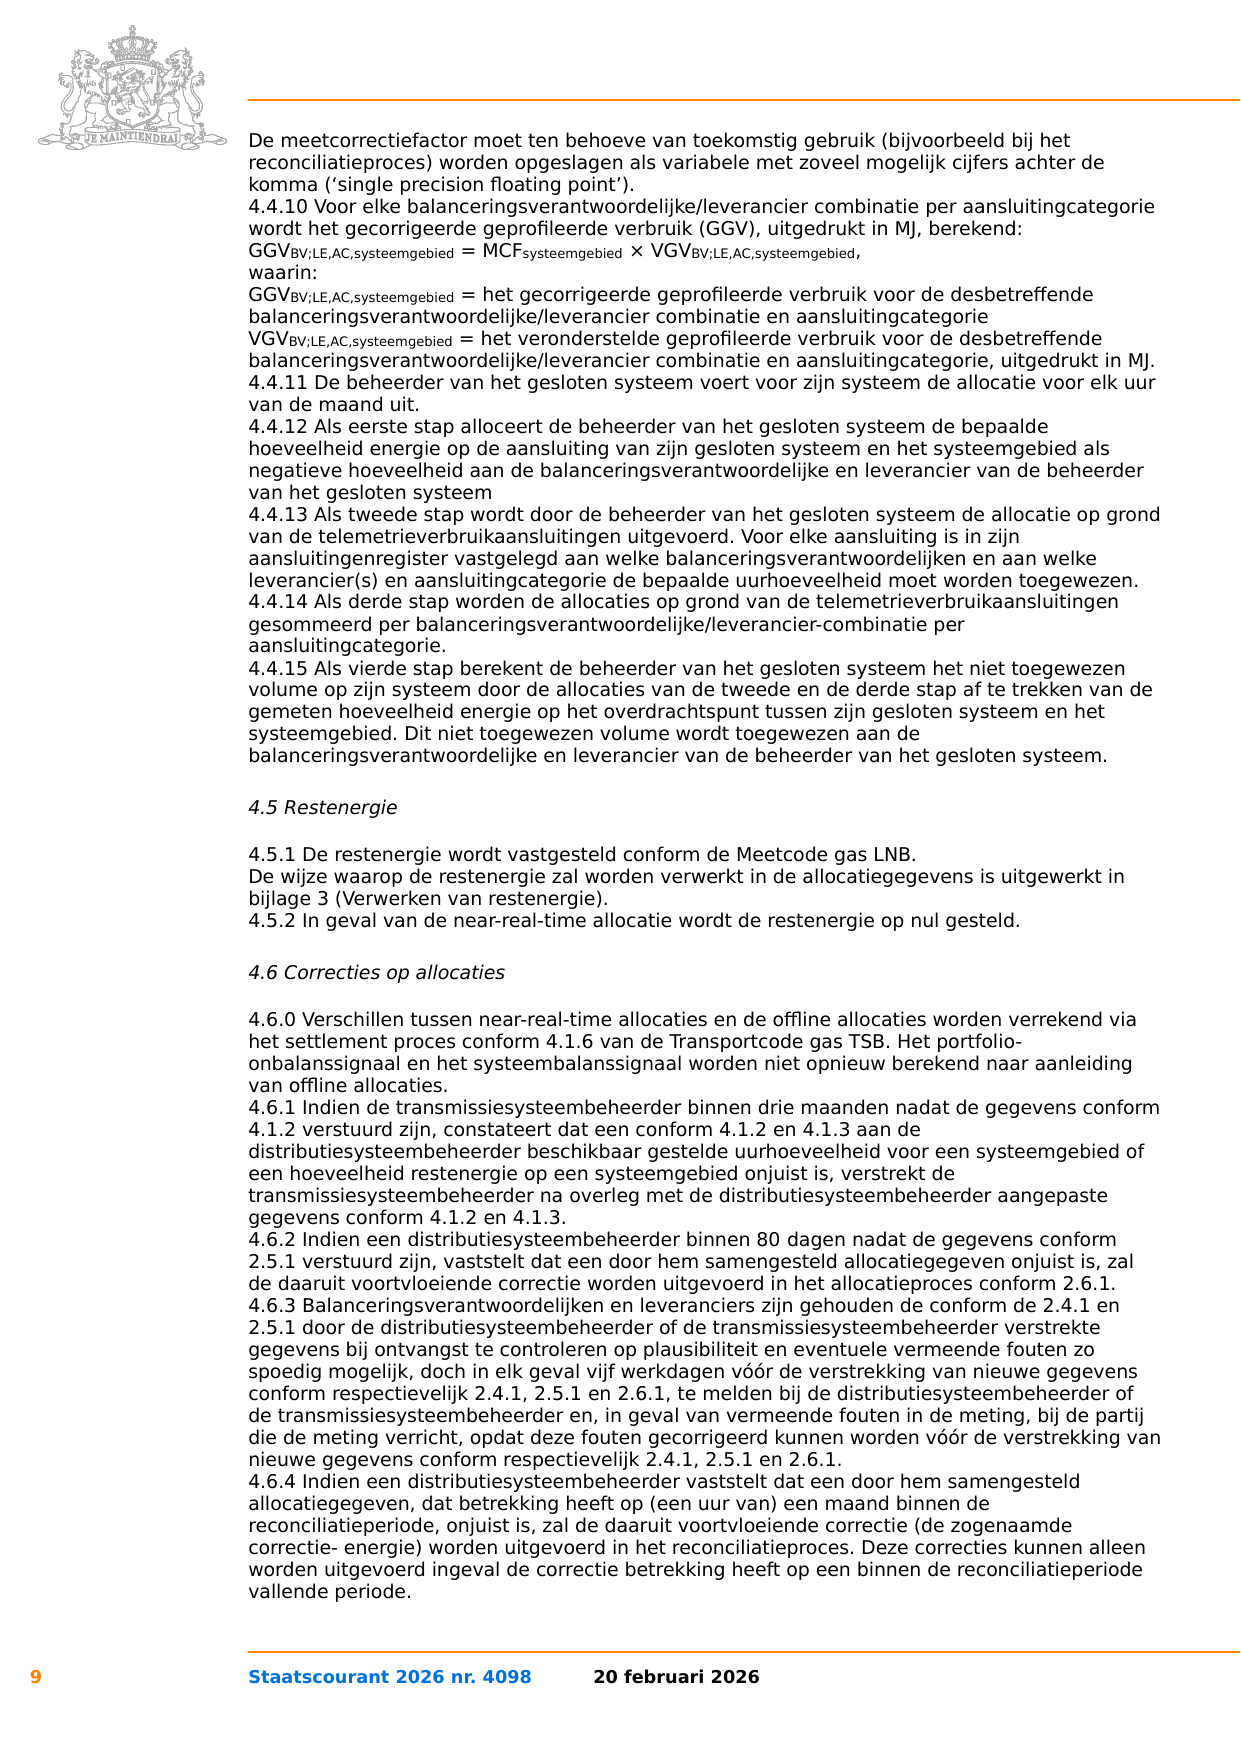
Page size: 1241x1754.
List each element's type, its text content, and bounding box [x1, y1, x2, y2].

text 4.4.11 De beheerder van het gesloten systeem voert voor zijn systeem de allocatie voor elk uur van de maand uit. [248, 372, 1163, 416]
text 4.4.12 Als eerste stap alloceert de beheerder van het gesloten systeem de bepaalde hoeveelheid energie op de aansluiting van zijn gesloten systeem en het systeemgebied als negatieve hoeveelheid aan de balanceringsverantwoordelijke en leverancier van de beheerder van het gesloten systeem [248, 416, 1163, 503]
text GGVBV;LE,AC,systeemgebied = het gecorrigeerde geprofileerde verbruik voor de desbetreffende balanceringsverantwoordelijke/leverancier combinatie en aansluitingcategorie [248, 284, 1163, 328]
subtitle 4.6 Correcties op allocaties [248, 962, 1163, 984]
text 4.6.3 Balanceringsverantwoordelijken en leveranciers zijn gehouden de conform de 2.4.1 en 2.5.1 door de distributiesysteembeheerder of de transmissiesysteembeheerder verstrekte gegevens bij ontvangst te controleren op plausibiliteit en eventuele vermeende fouten zo spoedig mogelijk, doch in elk geval vijf werkdagen vóór de verstrekking van nieuwe gegevens conform respectievelijk 2.4.1, 2.5.1 en 2.6.1, te melden bij de distributiesysteembeheerder of de transmissiesysteembeheerder en, in geval van vermeende fouten in de meting, bij de partij die de meting verricht, opdat deze fouten gecorrigeerd kunnen worden vóór de verstrekking van nieuwe gegevens conform respectievelijk 2.4.1, 2.5.1 en 2.6.1. [248, 1295, 1163, 1471]
text GGVBV;LE,AC,systeemgebied = MCFsysteemgebied × VGVBV;LE,AC,systeemgebied, [248, 240, 1163, 262]
text 4.4.14 Als derde stap worden de allocaties op grond van de telemetrieverbruikaansluitingen gesommeerd per balanceringsverantwoordelijke/leverancier-combinatie per aansluitingcategorie. [248, 591, 1163, 657]
text De meetcorrectiefactor moet ten behoeve van toekomstig gebruik (bijvoorbeeld bij het reconciliatieproces) worden opgeslagen als variabele met zoveel mogelijk cijfers achter de komma (‘single precision floating point’). [248, 130, 1163, 196]
text waarin: [248, 262, 1163, 284]
text 4.5.2 In geval van de near-real-time allocatie wordt de restenergie op nul gesteld. [248, 910, 1163, 932]
text 4.4.13 Als tweede stap wordt door de beheerder van het gesloten systeem de allocatie op grond van de telemetrieverbruikaansluitingen uitgevoerd. Voor elke aansluiting is in zijn aansluitingenregister vastgelegd aan welke balanceringsverantwoordelijken en aan welke leverancier(s) en aansluitingcategorie de bepaalde uurhoeveelheid moet worden toegewezen. [248, 503, 1163, 591]
text 4.5.1 De restenergie wordt vastgesteld conform de Meetcode gas LNB. [248, 844, 1163, 866]
text 4.6.0 Verschillen tussen near-real-time allocaties en de offline allocaties worden verrekend via het settlement proces conform 4.1.6 van de Transportcode gas TSB. Het portfolio- onbalanssignaal en het systeembalanssignaal worden niet opnieuw berekend naar aanleiding van offline allocaties. [248, 1009, 1163, 1097]
text 4.6.4 Indien een distributiesysteembeheerder vaststelt dat een door hem samengesteld allocatiegegeven, dat betrekking heeft op (een uur van) een maand binnen de reconciliatieperiode, onjuist is, zal de daaruit voortvloeiende correctie (de zogenaamde correctie- energie) worden uitgevoerd in het reconciliatieproces. Deze correcties kunnen alleen worden uitgevoerd ingeval de correctie betrekking heeft op een binnen de reconciliatieperiode vallende periode. [248, 1471, 1163, 1603]
text 4.4.10 Voor elke balanceringsverantwoordelijke/leverancier combinatie per aansluitingcategorie wordt het gecorrigeerde geprofileerde verbruik (GGV), uitgedrukt in MJ, berekend: [248, 196, 1163, 240]
subtitle 4.5 Restenergie [248, 797, 1163, 819]
text De wijze waarop de restenergie zal worden verwerkt in de allocatiegegevens is uitgewerkt in bijlage 3 (Verwerken van restenergie). [248, 866, 1163, 910]
text 4.4.15 Als vierde stap berekent de beheerder van het gesloten systeem het niet toegewezen volume op zijn systeem door de allocaties van de tweede en de derde stap af te trekken van de gemeten hoeveelheid energie op het overdrachtspunt tussen zijn gesloten systeem en het systeemgebied. Dit niet toegewezen volume wordt toegewezen aan de balanceringsverantwoordelijke en leverancier van de beheerder van het gesloten systeem. [248, 657, 1163, 767]
picture [38, 25, 227, 150]
text 4.6.1 Indien de transmissiesysteembeheerder binnen drie maanden nadat de gegevens conform 4.1.2 verstuurd zijn, constateert dat een conform 4.1.2 en 4.1.3 aan de distributiesysteembeheerder beschikbaar gestelde uurhoeveelheid voor een systeemgebied of een hoeveelheid restenergie op een systeemgebied onjuist is, verstrekt de transmissiesysteembeheerder na overleg met de distributiesysteembeheerder aangepaste gegevens conform 4.1.2 en 4.1.3. [248, 1097, 1163, 1229]
text 4.6.2 Indien een distributiesysteembeheerder binnen 80 dagen nadat de gegevens conform 2.5.1 verstuurd zijn, vaststelt dat een door hem samengesteld allocatiegegeven onjuist is, zal de daaruit voortvloeiende correctie worden uitgevoerd in het allocatieproces conform 2.6.1. [248, 1229, 1163, 1295]
text VGVBV;LE,AC,systeemgebied = het veronderstelde geprofileerde verbruik voor de desbetreffende balanceringsverantwoordelijke/leverancier combinatie en aansluitingcategorie, uitgedrukt in MJ. [248, 328, 1163, 372]
